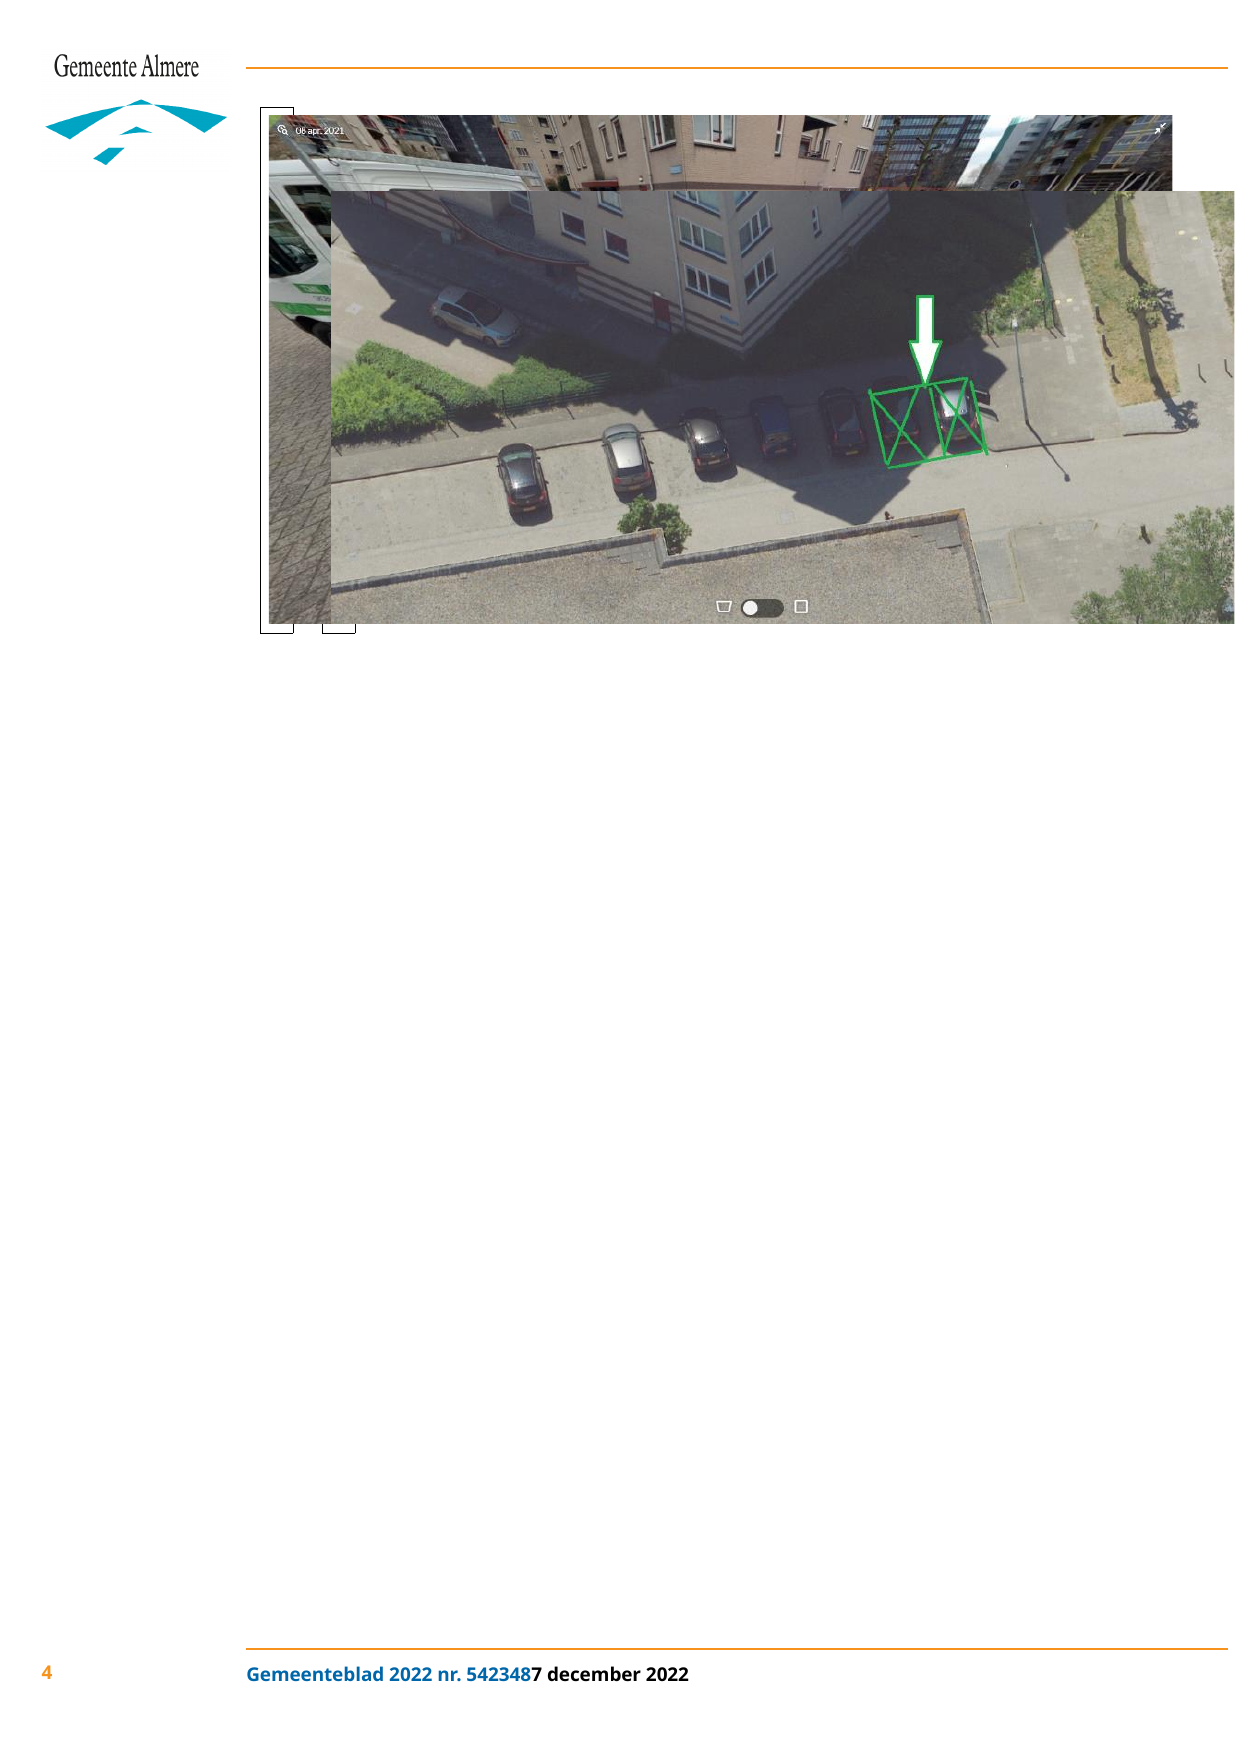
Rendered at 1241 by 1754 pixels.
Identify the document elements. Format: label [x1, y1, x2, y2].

picture [41, 47, 231, 172]
picture [268, 115, 1235, 624]
